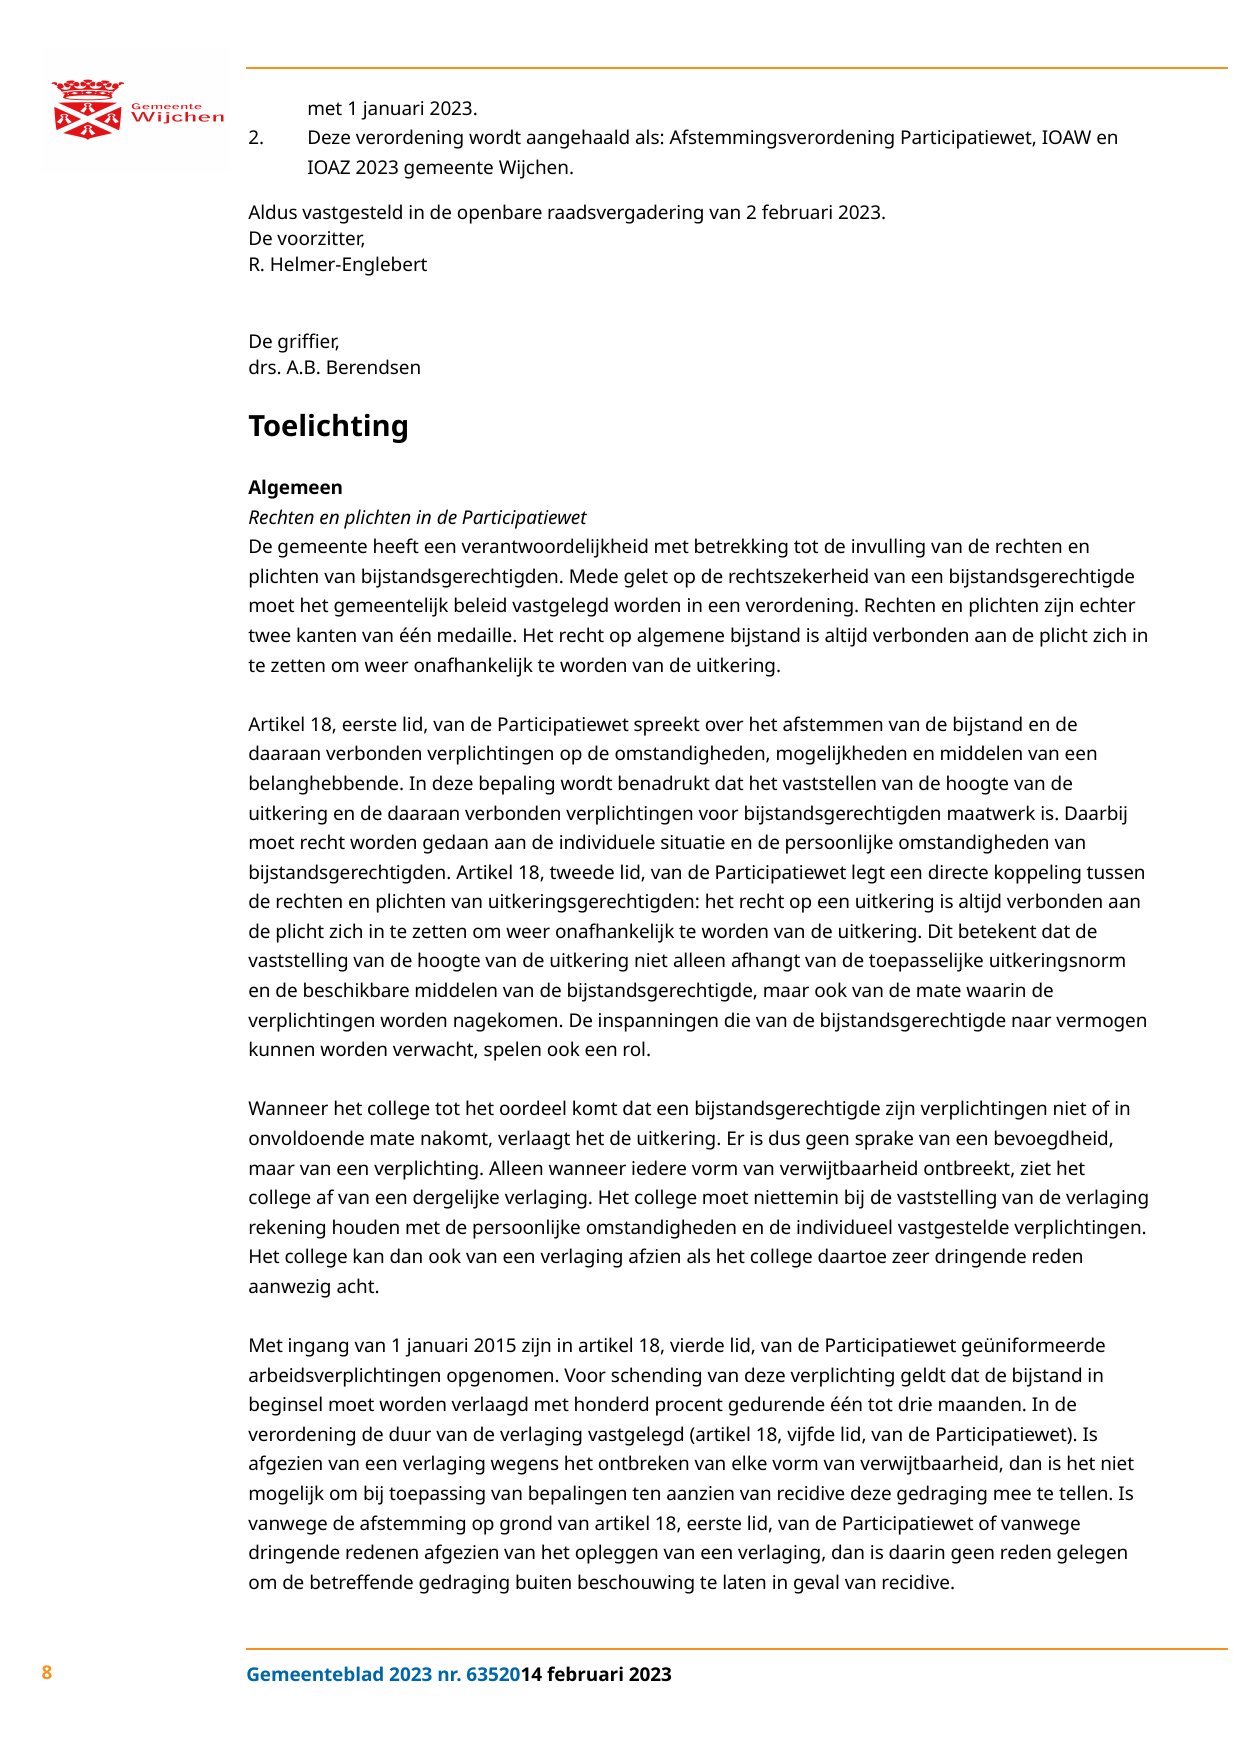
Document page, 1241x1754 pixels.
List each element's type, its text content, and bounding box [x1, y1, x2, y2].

text Met ingang van 1 januari 2015 zijn in artikel 18, vierde lid, van de Participatiewet geüniformeerde arbeidsverplichtingen opgenomen. Voor schending van deze verplichting geldt dat de bijstand in beginsel moet worden verlaagd met honderd procent gedurende één tot drie maanden. In de verordening de duur van de verlaging vastgelegd (artikel 18, vijfde lid, van de Participatiewet). Is afgezien van een verlaging wegens het ontbreken van elke vorm van verwijtbaarheid, dan is het niet mogelijk om bij toepassing van bepalingen ten aanzien van recidive deze gedraging mee te tellen. Is vanwege de afstemming op grond van artikel 18, eerste lid, van de Participatiewet of vanwege dringende redenen afgezien van het opleggen van een verlaging, dan is daarin geen reden gelegen om de betreffende gedraging buiten beschouwing te laten in geval van recidive. [248, 1332, 1152, 1594]
text De gemeente heeft een verantwoordelijkheid met betrekking tot de invulling van de rechten en plichten van bijstandsgerechtigden. Mede gelet op de rechtszekerheid van een bijstandsgerechtigde moet het gemeentelijk beleid vastgelegd worden in een verordening. Rechten en plichten zijn echter twee kanten van één medaille. Het recht op algemene bijstand is altijd verbonden aan de plicht zich in te zetten om weer onafhankelijk te worden van de uitkering. [248, 533, 1152, 677]
list Deze verordening wordt aangehaald als: Afstemmingsverordening Participatiewet, IOAW en IOAZ 2023 gemeente Wijchen. [248, 124, 1152, 180]
text Toelichting [248, 405, 1152, 445]
text De voorzitter, [248, 225, 1152, 251]
text Aldus vastgesteld in de openbare raadsvergadering van 2 februari 2023. [248, 199, 1152, 225]
text Algemeen [248, 474, 1152, 500]
picture [41, 47, 231, 172]
text Artikel 18, eerste lid, van de Participatiewet spreekt over het afstemmen van de bijstand en de daaraan verbonden verplichtingen op de omstandigheden, mogelijkheden en middelen van een belanghebbende. In deze bepaling wordt benadrukt dat het vaststellen van de hoogte van de uitkering en de daaraan verbonden verplichtingen voor bijstandsgerechtigden maatwerk is. Daarbij moet recht worden gedaan aan de individuele situatie en de persoonlijke omstandigheden van bijstandsgerechtigden. Artikel 18, tweede lid, van de Participatiewet legt een directe koppeling tussen de rechten en plichten van uitkeringsgerechtigden: het recht op een uitkering is altijd verbonden aan de plicht zich in te zetten om weer onafhankelijk te worden van de uitkering. Dit betekent dat de vaststelling van de hoogte van de uitkering niet alleen afhangt van de toepasselijke uitkeringsnorm en de beschikbare middelen van de bijstandsgerechtigde, maar ook van de mate waarin de verplichtingen worden nagekomen. De inspanningen die van de bijstandsgerechtigde naar vermogen kunnen worden verwacht, spelen ook een rol. [248, 711, 1152, 1062]
text R. Helmer-Englebert [248, 251, 1152, 277]
text Wanneer het college tot het oordeel komt dat een bijstandsgerechtigde zijn verplichtingen niet of in onvoldoende mate nakomt, verlaagt het de uitkering. Er is dus geen sprake van een bevoegdheid, maar van een verplichting. Alleen wanneer iedere vorm van verwijtbaarheid ontbreekt, ziet het college af van een dergelijke verlaging. Het college moet niettemin bij de vaststelling van de verlaging rekening houden met de persoonlijke omstandigheden en de individueel vastgestelde verplichtingen. Het college kan dan ook van een verlaging afzien als het college daartoe zeer dringende reden aanwezig acht. [248, 1096, 1152, 1299]
text drs. A.B. Berendsen [248, 354, 1152, 380]
text De griffier, [248, 328, 1152, 354]
list met 1 januari 2023. [248, 95, 1152, 121]
text Rechten en plichten in de Participatiewet [248, 504, 1152, 529]
